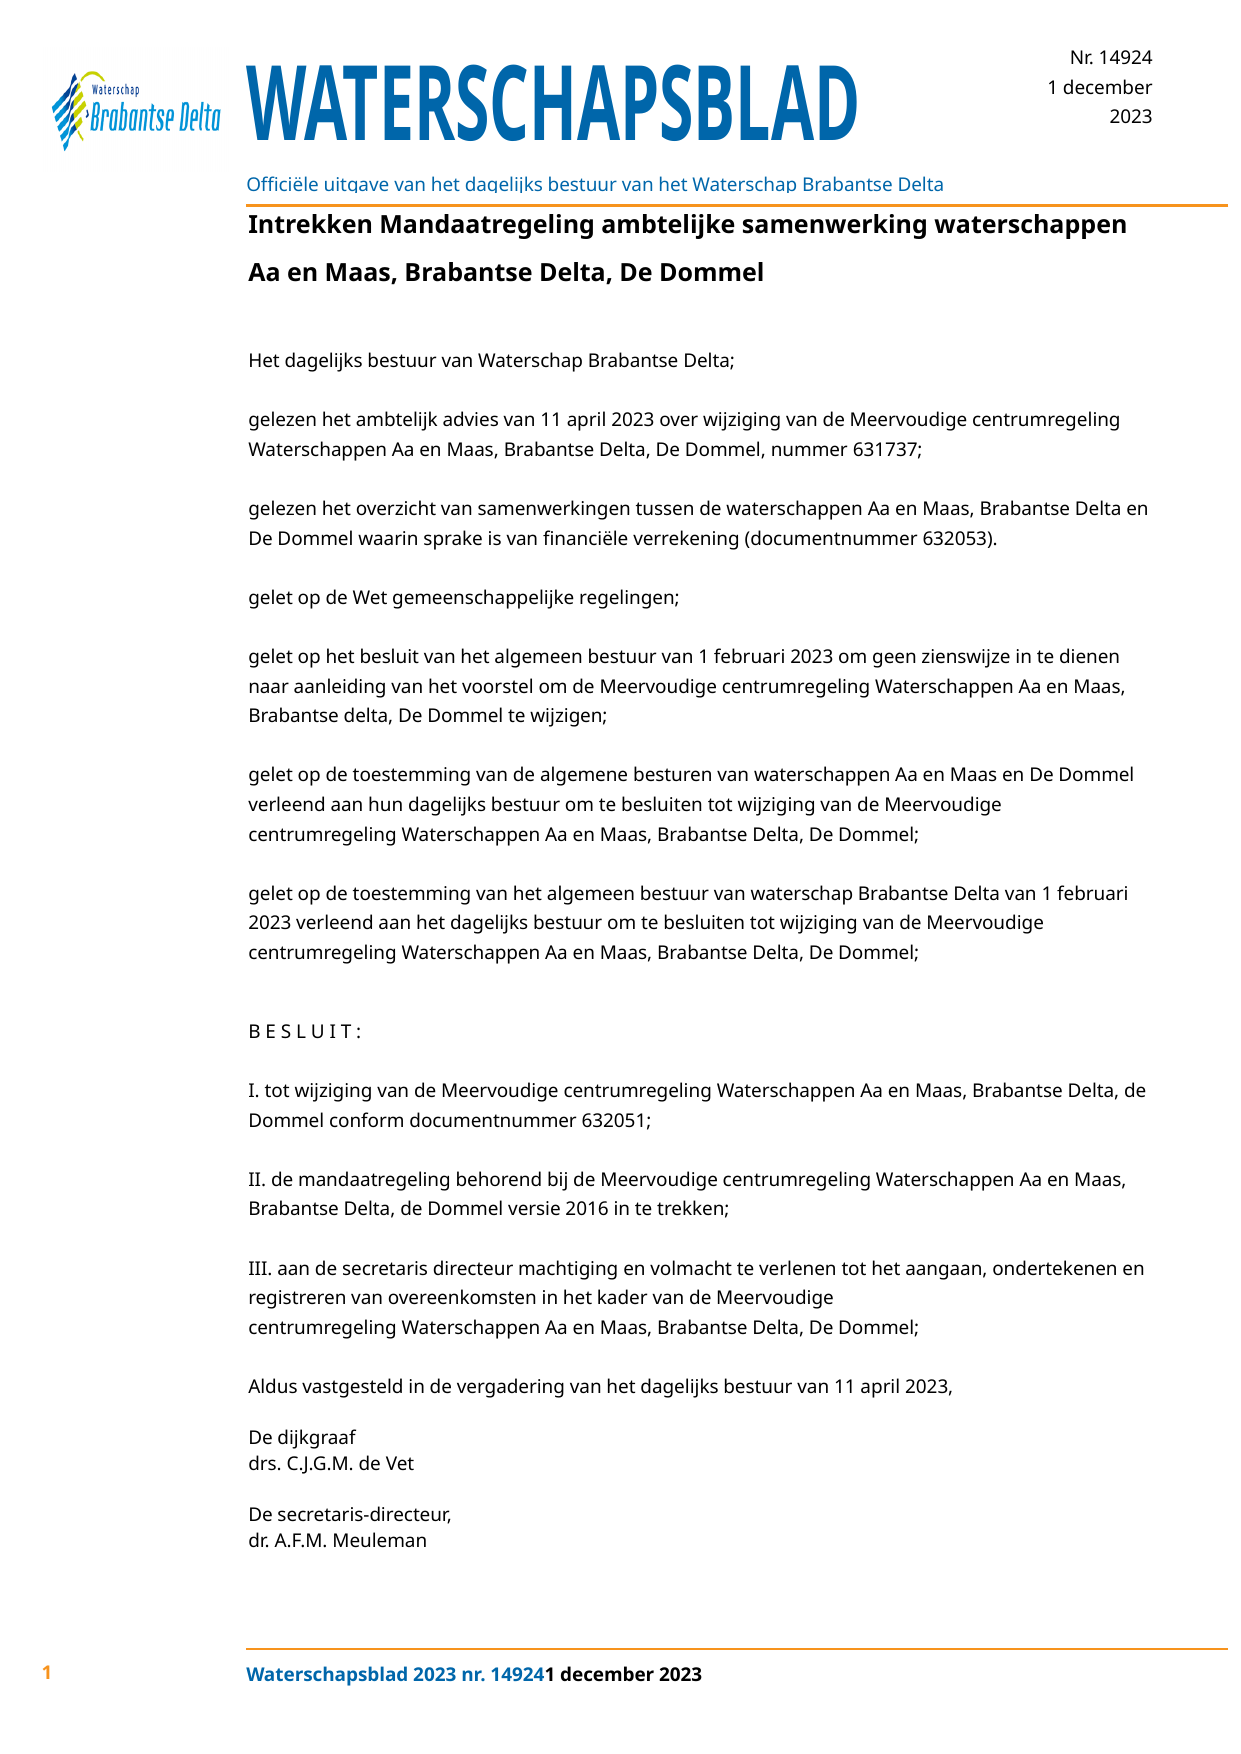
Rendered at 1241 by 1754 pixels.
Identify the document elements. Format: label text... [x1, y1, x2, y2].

text Intrekken Mandaatregeling ambtelijke samenwerking waterschappen Aa en Maas, Brabantse Delta, De Dommel [248, 207, 1152, 288]
text De dijkgraaf [248, 1424, 1152, 1450]
text III. aan de secretaris directeur machtiging en volmacht te verlenen tot het aangaan, ondertekenen en registreren van overeenkomsten in het kader van de Meervoudige [248, 1255, 1152, 1310]
text B E S L U I T : [248, 1018, 1152, 1044]
text drs. C.J.G.M. de Vet [248, 1450, 1152, 1476]
text gelet op het besluit van het algemeen bestuur van 1 februari 2023 om geen zienswijze in te dienen naar aanleiding van het voorstel om de Meervoudige centrumregeling Waterschappen Aa en Maas, Brabantse delta, De Dommel te wijzigen; [248, 643, 1152, 728]
text gelet op de toestemming van de algemene besturen van waterschappen Aa en Maas en De Dommel verleend aan hun dagelijks bestuur om te besluiten tot wijziging van de Meervoudige centrumregeling Waterschappen Aa en Maas, Brabantse Delta, De Dommel; [248, 762, 1152, 847]
text II. de mandaatregeling behorend bij de Meervoudige centrumregeling Waterschappen Aa en Maas, Brabantse Delta, de Dommel versie 2016 in te trekken; [248, 1166, 1152, 1221]
picture [41, 47, 231, 172]
text De secretaris-directeur, [248, 1502, 1152, 1527]
text gelezen het ambtelijk advies van 11 april 2023 over wijziging van de Meervoudige centrumregeling Waterschappen Aa en Maas, Brabantse Delta, De Dommel, nummer 631737; [248, 407, 1152, 462]
text Het dagelijks bestuur van Waterschap Brabantse Delta; [248, 347, 1152, 373]
text gelet op de Wet gemeenschappelijke regelingen; [248, 584, 1152, 610]
text gelet op de toestemming van het algemeen bestuur van waterschap Brabantse Delta van 1 februari 2023 verleend aan het dagelijks bestuur om te besluiten tot wijziging van de Meervoudige centrumregeling Waterschappen Aa en Maas, Brabantse Delta, De Dommel; [248, 880, 1152, 965]
text gelezen het overzicht van samenwerkingen tussen de waterschappen Aa en Maas, Brabantse Delta en De Dommel waarin sprake is van financiële verrekening (documentnummer 632053). [248, 495, 1152, 551]
text I. tot wijziging van de Meervoudige centrumregeling Waterschappen Aa en Maas, Brabantse Delta, de Dommel conform documentnummer 632051; [248, 1077, 1152, 1132]
text dr. A.F.M. Meuleman [248, 1527, 1152, 1553]
text Aldus vastgesteld in de vergadering van het dagelijks bestuur van 11 april 2023, [248, 1373, 1152, 1399]
text centrumregeling Waterschappen Aa en Maas, Brabantse Delta, De Dommel; [248, 1314, 1152, 1339]
